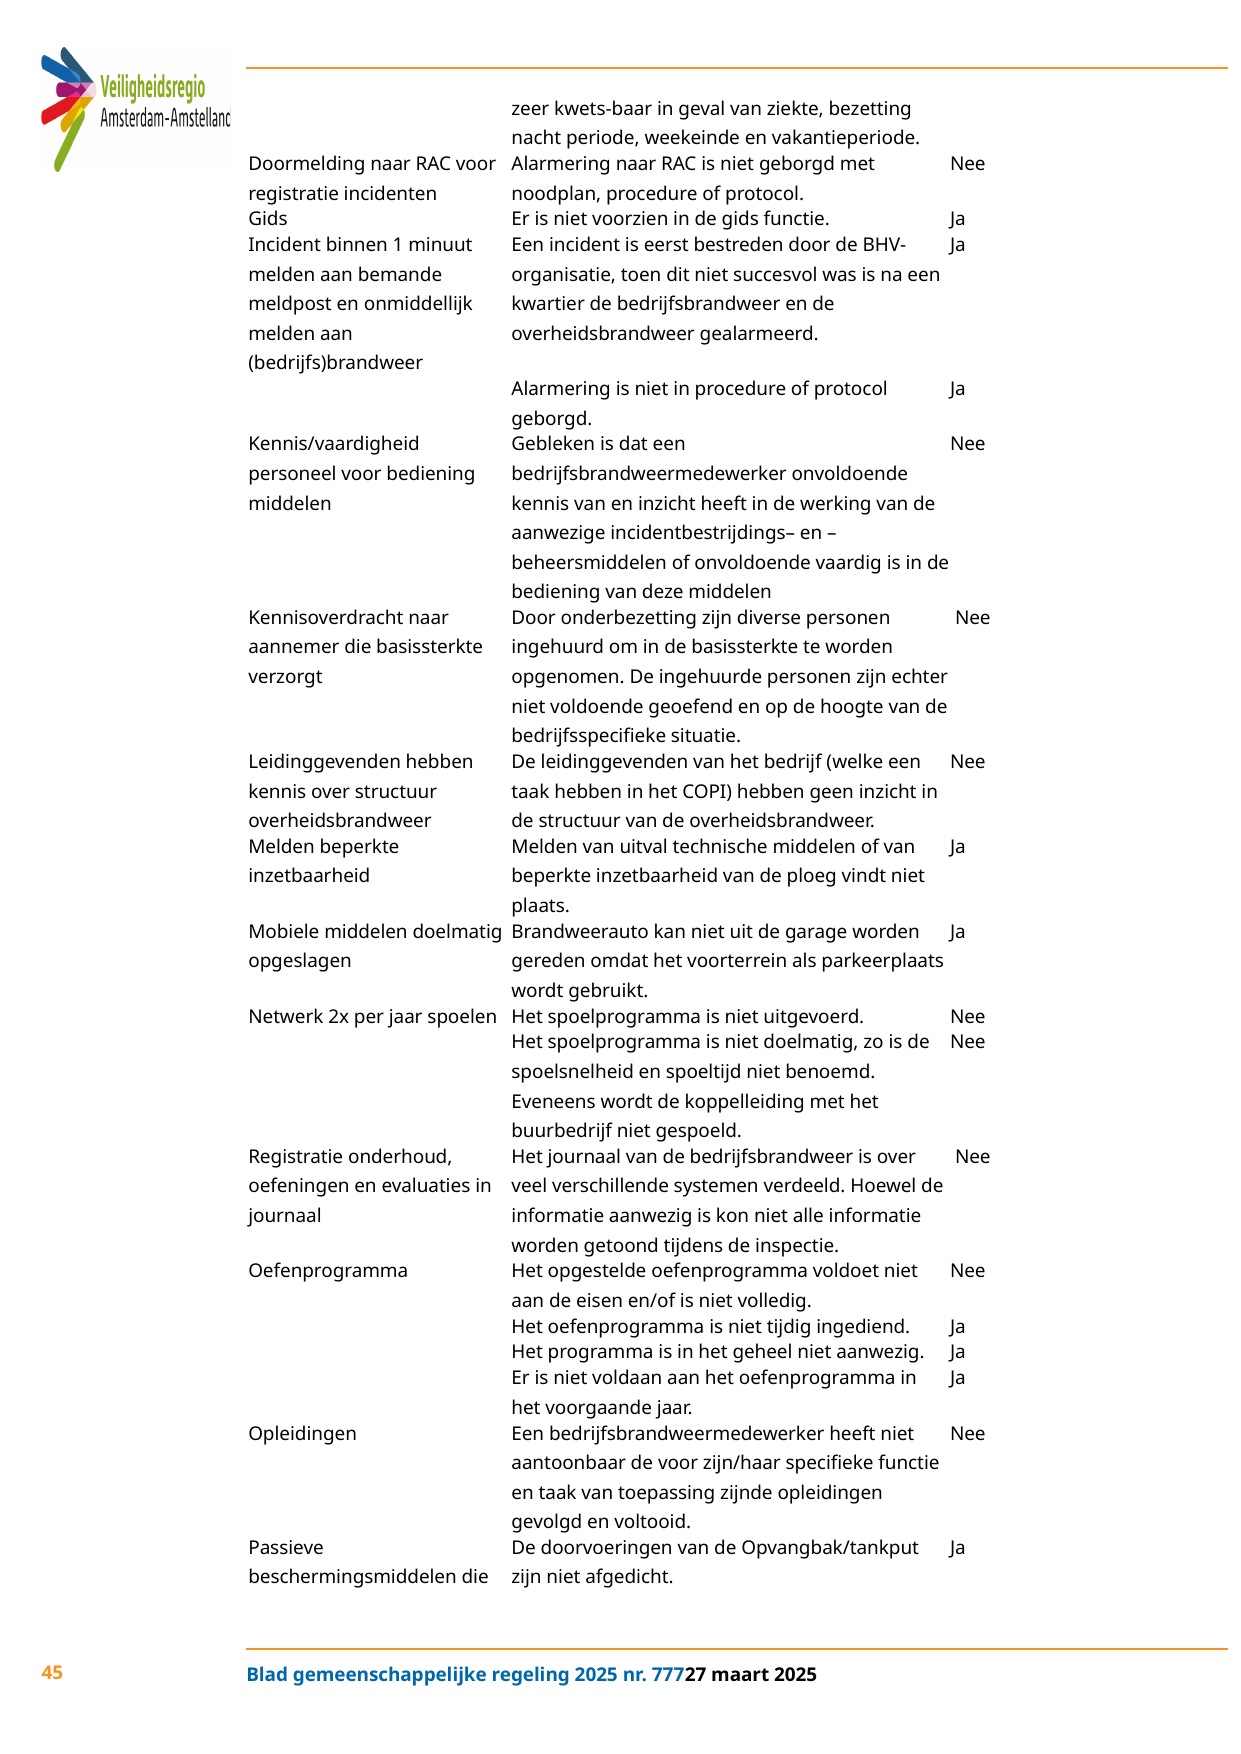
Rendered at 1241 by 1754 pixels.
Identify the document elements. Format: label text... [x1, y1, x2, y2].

table_cell Nee [950, 1258, 1152, 1313]
table_cell Oefenprogramma [248, 1258, 511, 1313]
table_cell Ja [950, 205, 1152, 231]
table_cell Nee [950, 748, 1152, 833]
table_cell Passieve beschermingsmiddelen die [248, 1534, 511, 1589]
table_cell Opleidingen [248, 1420, 511, 1534]
table_cell Nee [950, 431, 1152, 604]
table_cell Nee [950, 1143, 1152, 1258]
table_cell Ja [950, 375, 1152, 431]
table_cell Er is niet voldaan aan het oefenprogramma in het voorgaande jaar. [511, 1364, 950, 1420]
table_cell Ja [950, 833, 1152, 918]
table_cell [248, 1339, 511, 1364]
table_cell Het programma is in het geheel niet aanwezig. [511, 1339, 950, 1364]
table_cell Het opgestelde oefenprogramma voldoet niet aan de eisen en/of is niet volledig. [511, 1258, 950, 1313]
table_cell Alarmering naar RAC is niet geborgd met noodplan, procedure of protocol. [511, 150, 950, 205]
table_cell [248, 375, 511, 431]
table_cell Ja [950, 231, 1152, 375]
table_cell Ja [950, 1313, 1152, 1339]
table_cell Brandweerauto kan niet uit de garage worden gereden omdat het voorterrein als parkeerplaats wordt gebruikt. [511, 918, 950, 1003]
table_cell Er is niet voorzien in de gids functie. [511, 205, 950, 231]
table_cell Het spoelprogramma is niet uitgevoerd. [511, 1003, 950, 1029]
table_cell Netwerk 2x per jaar spoelen [248, 1003, 511, 1029]
table_cell Ja [950, 1339, 1152, 1364]
table_cell Nee [950, 604, 1152, 748]
table_cell Nee [950, 1420, 1152, 1534]
table_cell Incident binnen 1 minuut melden aan bemande meldpost en onmiddellijk melden aan (bedrijfs)brandweer [248, 231, 511, 375]
table_cell Registratie onderhoud, oefeningen en evaluaties in journaal [248, 1143, 511, 1258]
table_cell De leidinggevenden van het bedrijf (welke een taak hebben in het COPI) hebben geen inzicht in de structuur van de overheidsbrandweer. [511, 748, 950, 833]
table_cell Gids [248, 205, 511, 231]
table_cell Doormelding naar RAC voor registratie incidenten [248, 150, 511, 205]
table_cell Nee [950, 1029, 1152, 1143]
table_cell Ja [950, 918, 1152, 1003]
table_cell Het journaal van de bedrijfsbrandweer is over veel verschillende systemen verdeeld. Hoewel de informatie aanwezig is kon niet alle informatie worden getoond tijdens de inspectie. [511, 1143, 950, 1258]
table_cell Het oefenprogramma is niet tijdig ingediend. [511, 1313, 950, 1339]
table_cell [950, 95, 1152, 150]
table_cell Alarmering is niet in procedure of protocol geborgd. [511, 375, 950, 431]
table_cell Door onderbezetting zijn diverse personen ingehuurd om in de basissterkte te worden opgenomen. De ingehuurde personen zijn echter niet voldoende geoefend en op de hoogte van de bedrijfsspecifieke situatie. [511, 604, 950, 748]
table_cell Gebleken is dat een bedrijfsbrandweermedewerker onvoldoende kennis van en inzicht heeft in de werking van de aanwezige incidentbestrijdings– en –beheersmiddelen of onvoldoende vaardig is in de bediening van deze middelen [511, 431, 950, 604]
table_cell Ja [950, 1534, 1152, 1589]
table_cell Melden beperkte inzetbaarheid [248, 833, 511, 918]
picture [41, 47, 231, 172]
table_cell Ja [950, 1364, 1152, 1420]
table_cell Kennisoverdracht naar aannemer die basissterkte verzorgt [248, 604, 511, 748]
table_cell De doorvoeringen van de Opvangbak/tankput zijn niet afgedicht. [511, 1534, 950, 1589]
table_cell Nee [950, 150, 1152, 205]
table_cell [248, 1313, 511, 1339]
table_cell Een bedrijfsbrandweermedewerker heeft niet aantoonbaar de voor zijn/haar specifieke functie en taak van toepassing zijnde opleidingen gevolgd en voltooid. [511, 1420, 950, 1534]
table_cell Het spoelprogramma is niet doelmatig, zo is de spoelsnelheid en spoeltijd niet benoemd. Eveneens wordt de koppelleiding met het buurbedrijf niet gespoeld. [511, 1029, 950, 1143]
table_cell [248, 95, 511, 150]
table_cell Nee [950, 1003, 1152, 1029]
table_cell Leidinggevenden hebben kennis over structuur overheidsbrandweer [248, 748, 511, 833]
table_cell Kennis/vaardigheid personeel voor bediening middelen [248, 431, 511, 604]
table_cell [248, 1029, 511, 1143]
table_cell [248, 1364, 511, 1420]
table_cell Een incident is eerst bestreden door de BHV-organisatie, toen dit niet succesvol was is na een kwartier de bedrijfsbrandweer en de overheidsbrandweer gealarmeerd. [511, 231, 950, 375]
table_cell Mobiele middelen doelmatig opgeslagen [248, 918, 511, 1003]
table_cell zeer kwets-baar in geval van ziekte, bezetting nacht periode, weekeinde en vakantieperiode. [511, 95, 950, 150]
table_cell Melden van uitval technische middelen of van beperkte inzetbaarheid van de ploeg vindt niet plaats. [511, 833, 950, 918]
